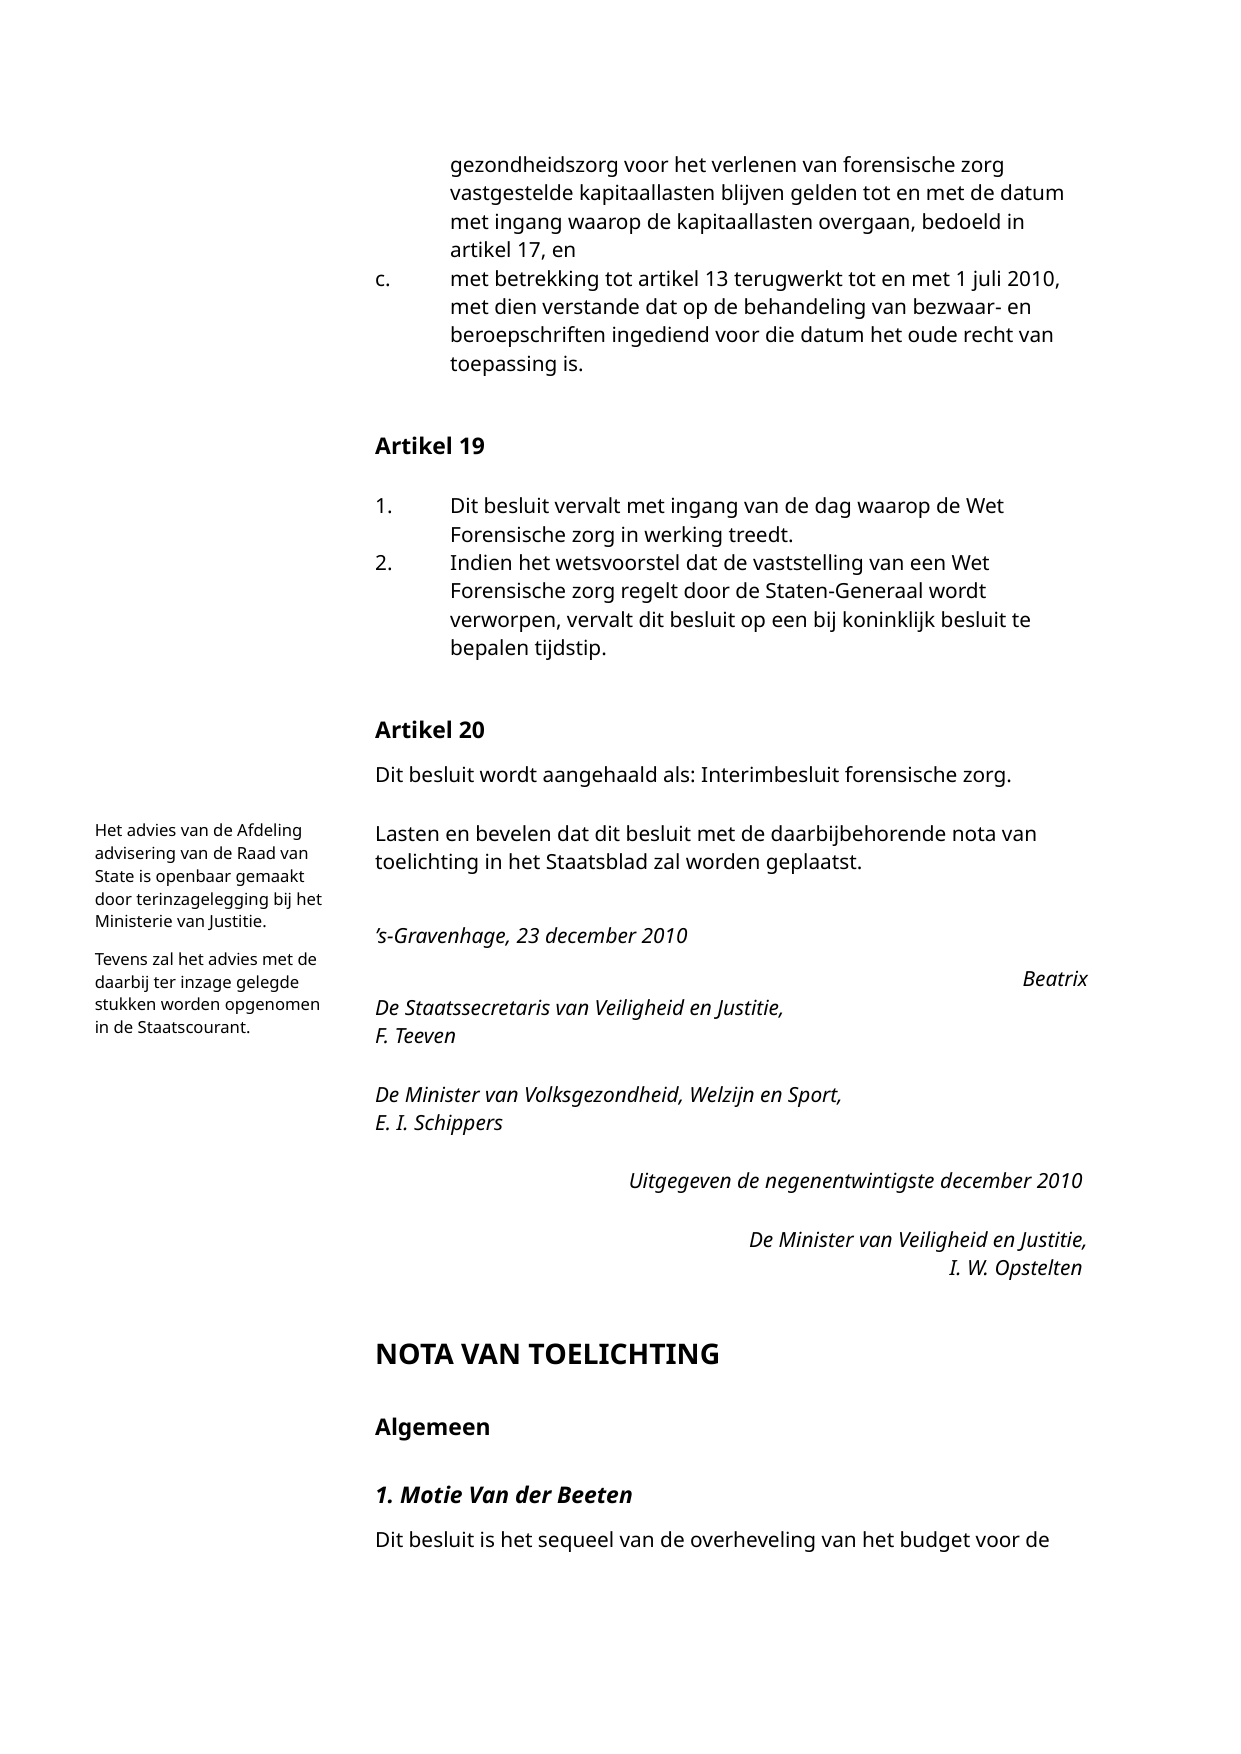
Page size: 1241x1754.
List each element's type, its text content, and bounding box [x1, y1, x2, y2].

text De Staatssecretaris van Veiligheid en Justitie, [375, 993, 1090, 1021]
subtitle Artikel 19 [375, 430, 1090, 461]
list met betrekking tot artikel 13 terugwerkt tot en met 1 juli 2010, met dien verstande dat op de behandeling van bezwaar- en beroepschriften ingediend voor die datum het oude recht van toepassing is. [375, 264, 1090, 377]
text E. I. Schippers [375, 1108, 1090, 1137]
subtitle Artikel 20 [375, 714, 1090, 746]
text De Minister van Volksgezondheid, Welzijn en Sport, [375, 1080, 1090, 1108]
text F. Teeven [375, 1021, 1090, 1050]
text De Minister van Veiligheid en Justitie, [375, 1225, 1090, 1253]
text I. W. Opstelten [375, 1253, 1090, 1282]
subtitle NOTA VAN TOELICHTING [375, 1334, 1090, 1373]
text Tevens zal het advies met de daarbij ter inzage gelegde stukken worden opgenomen in de Staatscourant. [94, 948, 328, 1038]
subtitle 1. Motie Van der Beeten [375, 1479, 1090, 1511]
text Het advies van de Afdeling advisering van de Raad van State is openbaar gemaakt door terinzagelegging bij het Ministerie van Justitie. [94, 819, 328, 933]
text Uitgegeven de negenentwintigste december 2010 [375, 1167, 1090, 1195]
text Dit besluit wordt aangehaald als: Interimbesluit forensische zorg. [375, 761, 1090, 789]
text [94, 933, 328, 948]
list Dit besluit vervalt met ingang van de dag waarop de Wet Forensische zorg in werking treedt. [375, 491, 1090, 548]
text ’s-Gravenhage, 23 december 2010 [375, 921, 1090, 949]
subtitle Algemeen [375, 1411, 1090, 1442]
list gezondheidszorg voor het verlenen van forensische zorg vastgestelde kapitaallasten blijven gelden tot en met de datum met ingang waarop de kapitaallasten overgaan, bedoeld in artikel 17, en [375, 150, 1090, 264]
text Beatrix [375, 964, 1090, 993]
text Lasten en bevelen dat dit besluit met de daarbijbehorende nota van toelichting in het Staatsblad zal worden geplaatst. [375, 819, 1090, 876]
text Dit besluit is het sequeel van de overheveling van het budget voor de [375, 1526, 1090, 1554]
list Indien het wetsvoorstel dat de vaststelling van een Wet Forensische zorg regelt door de Staten-Generaal wordt verworpen, vervalt dit besluit op een bij koninklijk besluit te bepalen tijdstip. [375, 548, 1090, 662]
